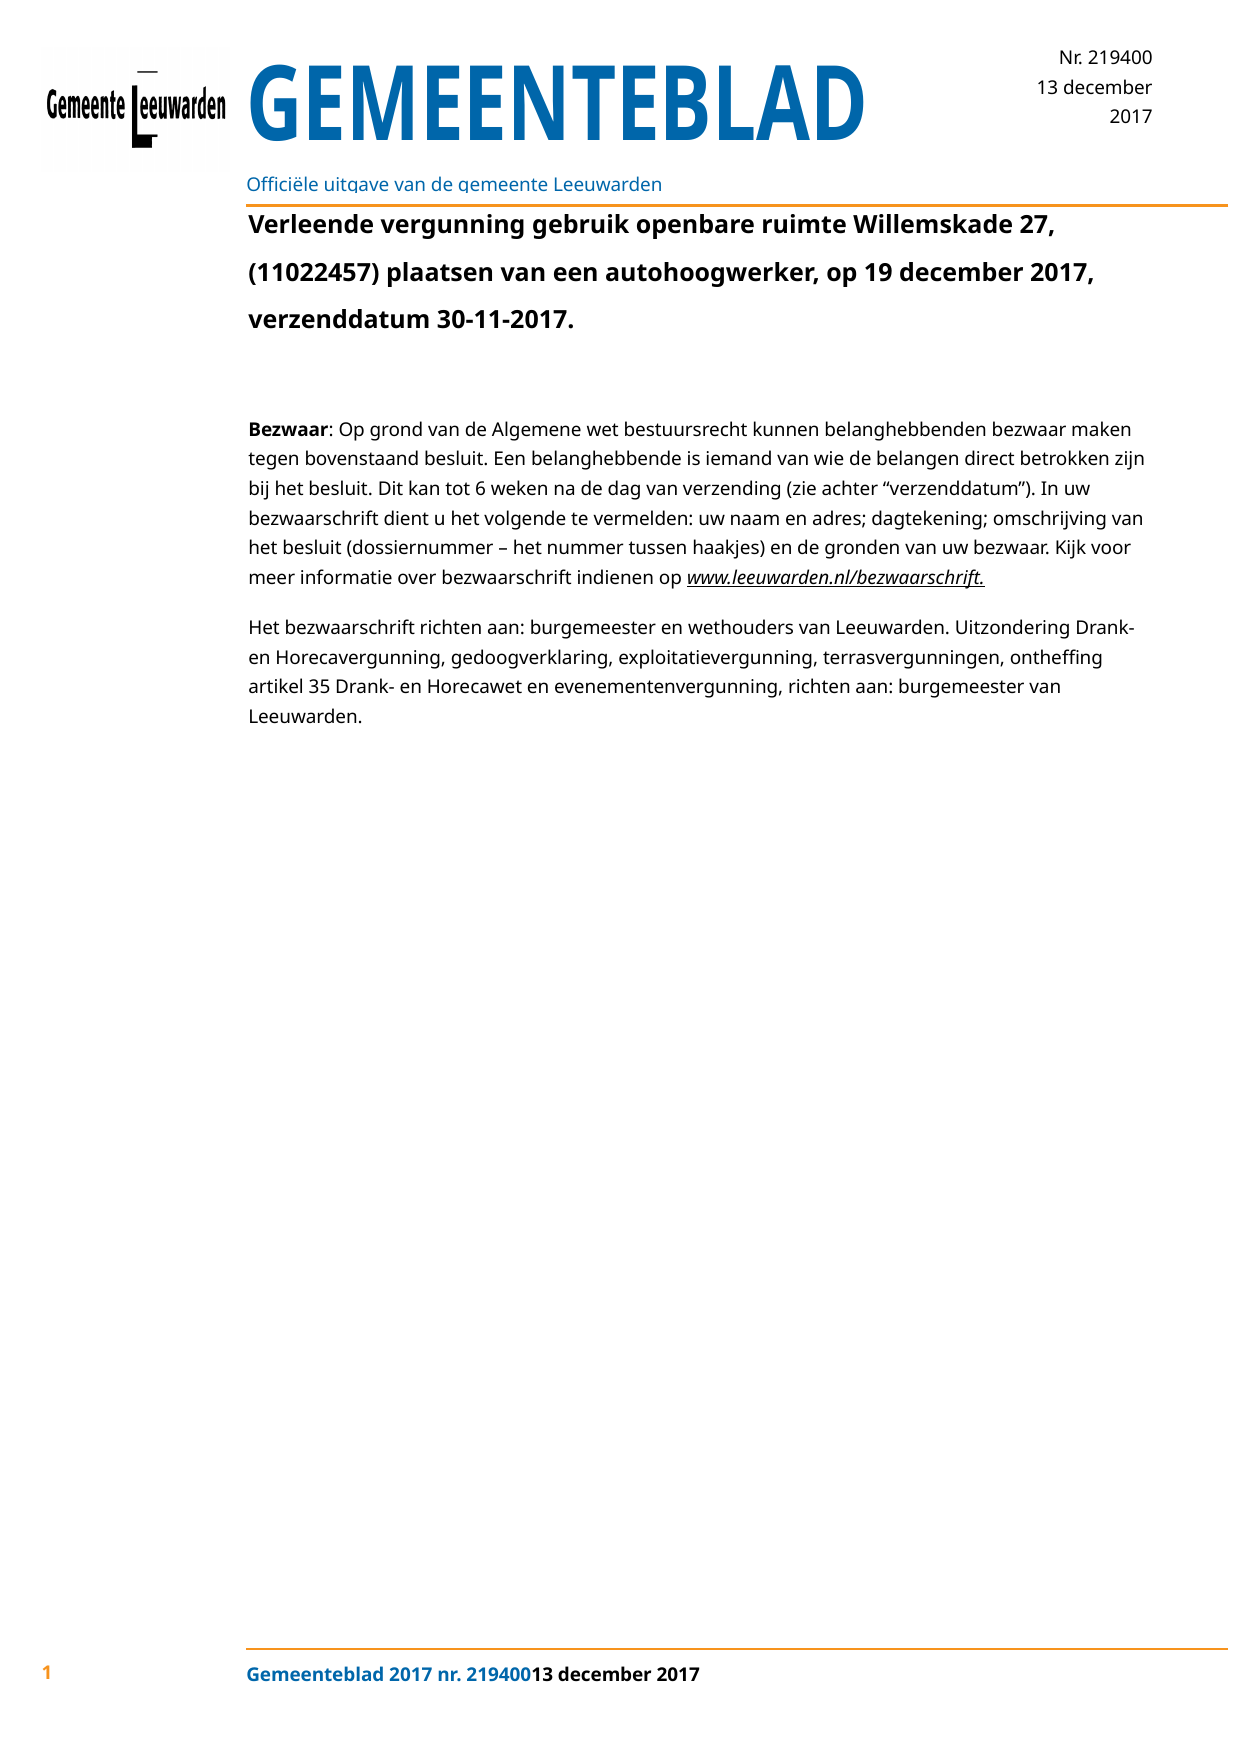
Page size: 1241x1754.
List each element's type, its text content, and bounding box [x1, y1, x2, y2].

text Verleende vergunning gebruik openbare ruimte Willemskade 27, (11022457) plaatsen van een autohoogwerker, op 19 december 2017, verzenddatum 30-11-2017. [248, 207, 1152, 336]
text Bezwaar: Op grond van de Algemene wet bestuursrecht kunnen belanghebbenden bezwaar maken tegen bovenstaand besluit. Een belanghebbende is iemand van wie de belangen direct betrokken zijn bij het besluit. Dit kan tot 6 weken na de dag van verzending (zie achter “verzenddatum”). In uw bezwaarschrift dient u het volgende te vermelden: uw naam en adres; dagtekening; omschrijving van het besluit (dossiernummer – het nummer tussen haakjes) en de gronden van uw bezwaar. Kijk voor meer informatie over bezwaarschrift indienen op www.leeuwarden.nl/bezwaarschrift. [248, 416, 1152, 589]
picture [41, 47, 231, 172]
text Het bezwaarschrift richten aan: burgemeester en wethouders van Leeuwarden. Uitzondering Drank- en Horecavergunning, gedoogverklaring, exploitatievergunning, terrasvergunningen, ontheffing artikel 35 Drank- en Horecawet en evenementenvergunning, richten aan: burgemeester van Leeuwarden. [248, 614, 1152, 729]
